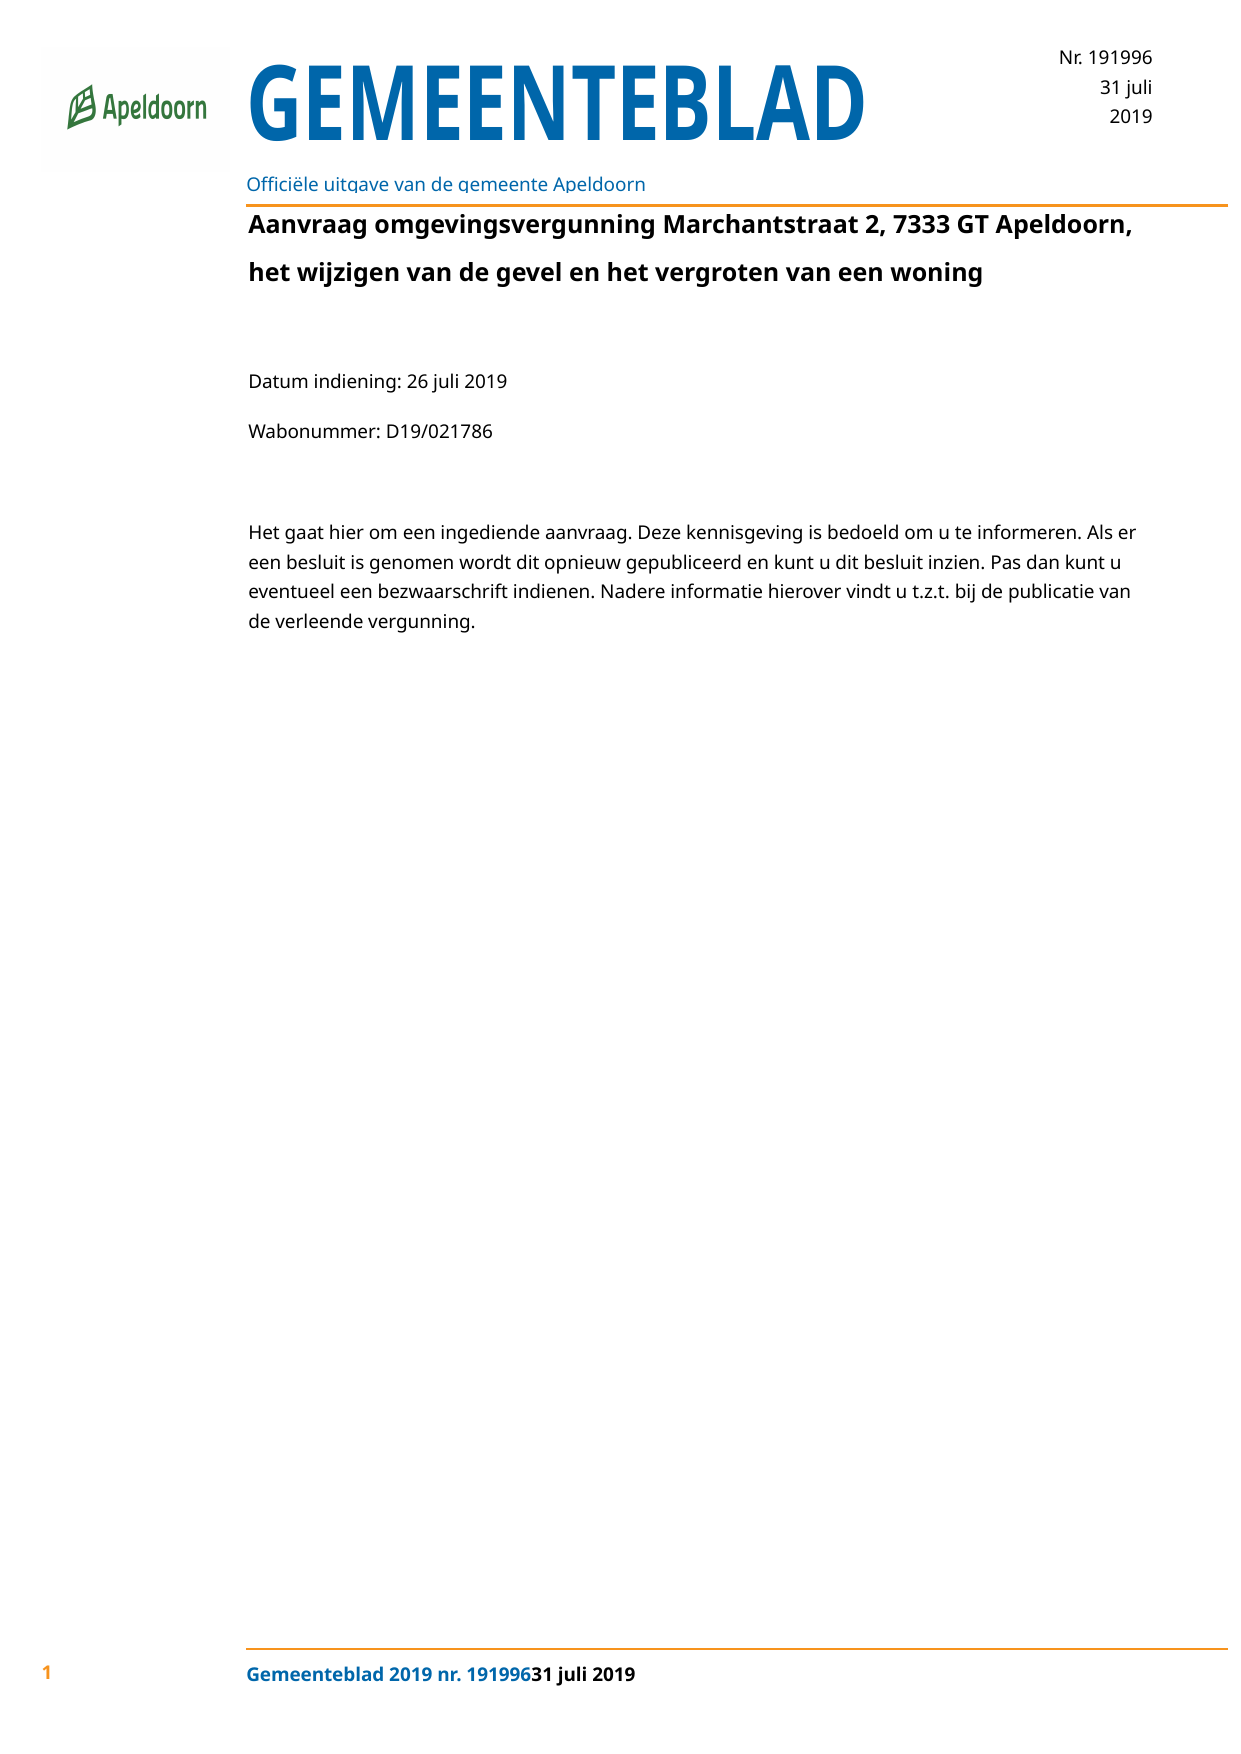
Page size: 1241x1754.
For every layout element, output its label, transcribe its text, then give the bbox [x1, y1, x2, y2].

text Aanvraag omgevingsvergunning Marchantstraat 2, 7333 GT Apeldoorn, het wijzigen van de gevel en het vergroten van een woning [248, 207, 1152, 288]
text Wabonummer: D19/021786 [248, 419, 1152, 444]
text Datum indiening: 26 juli 2019 [248, 368, 1152, 394]
picture [41, 47, 231, 172]
text Het gaat hier om een ingediende aanvraag. Deze kennisgeving is bedoeld om u te informeren. Als er een besluit is genomen wordt dit opnieuw gepubliceerd en kunt u dit besluit inzien. Pas dan kunt u eventueel een bezwaarschrift indienen. Nadere informatie hierover vindt u t.z.t. bij de publicatie van de verleende vergunning. [248, 519, 1152, 634]
